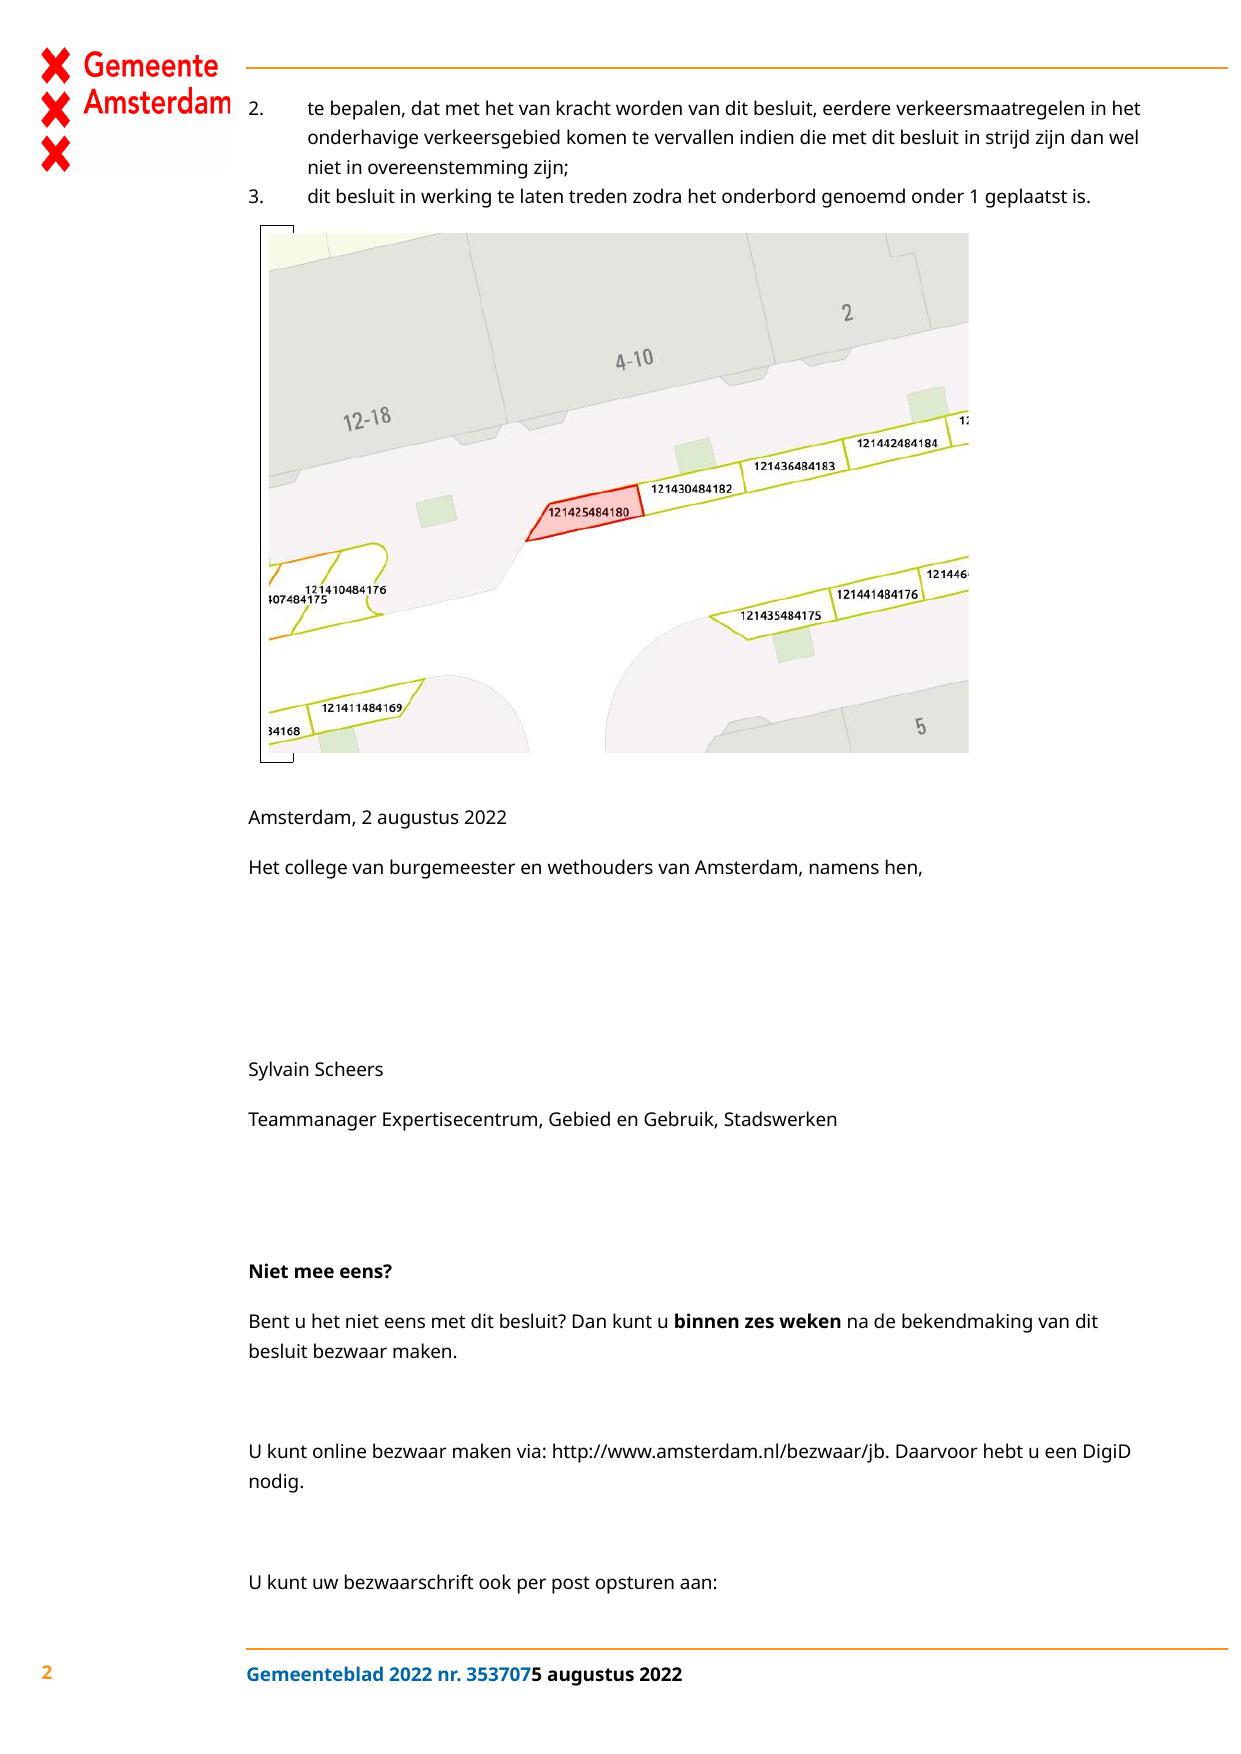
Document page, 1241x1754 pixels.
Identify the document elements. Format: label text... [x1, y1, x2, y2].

text Amsterdam, 2 augustus 2022 [248, 804, 1152, 830]
picture [268, 233, 969, 753]
list dit besluit in werking te laten treden zodra het onderbord genoemd onder 1 geplaatst is. [248, 183, 1152, 209]
text Teammanager Expertisecentrum, Gebied en Gebruik, Stadswerken [248, 1107, 1152, 1132]
text Het college van burgemeester en wethouders van Amsterdam, namens hen, [248, 854, 1152, 880]
list te bepalen, dat met het van kracht worden van dit besluit, eerdere verkeersmaatregelen in het onderhavige verkeersgebied komen te vervallen indien die met dit besluit in strijd zijn dan wel niet in overeenstemming zijn; [248, 95, 1152, 180]
picture [41, 47, 231, 172]
text U kunt uw bezwaarschrift ook per post opsturen aan: [248, 1569, 1152, 1595]
text Sylvain Scheers [248, 1056, 1152, 1082]
text U kunt online bezwaar maken via: http://www.amsterdam.nl/bezwaar/jb. Daarvoor hebt u een DigiD nodig. [248, 1439, 1152, 1494]
text Niet mee eens? [248, 1258, 1152, 1284]
text Bent u het niet eens met dit besluit? Dan kunt u binnen zes weken na de bekendmaking van dit besluit bezwaar maken. [248, 1308, 1152, 1364]
